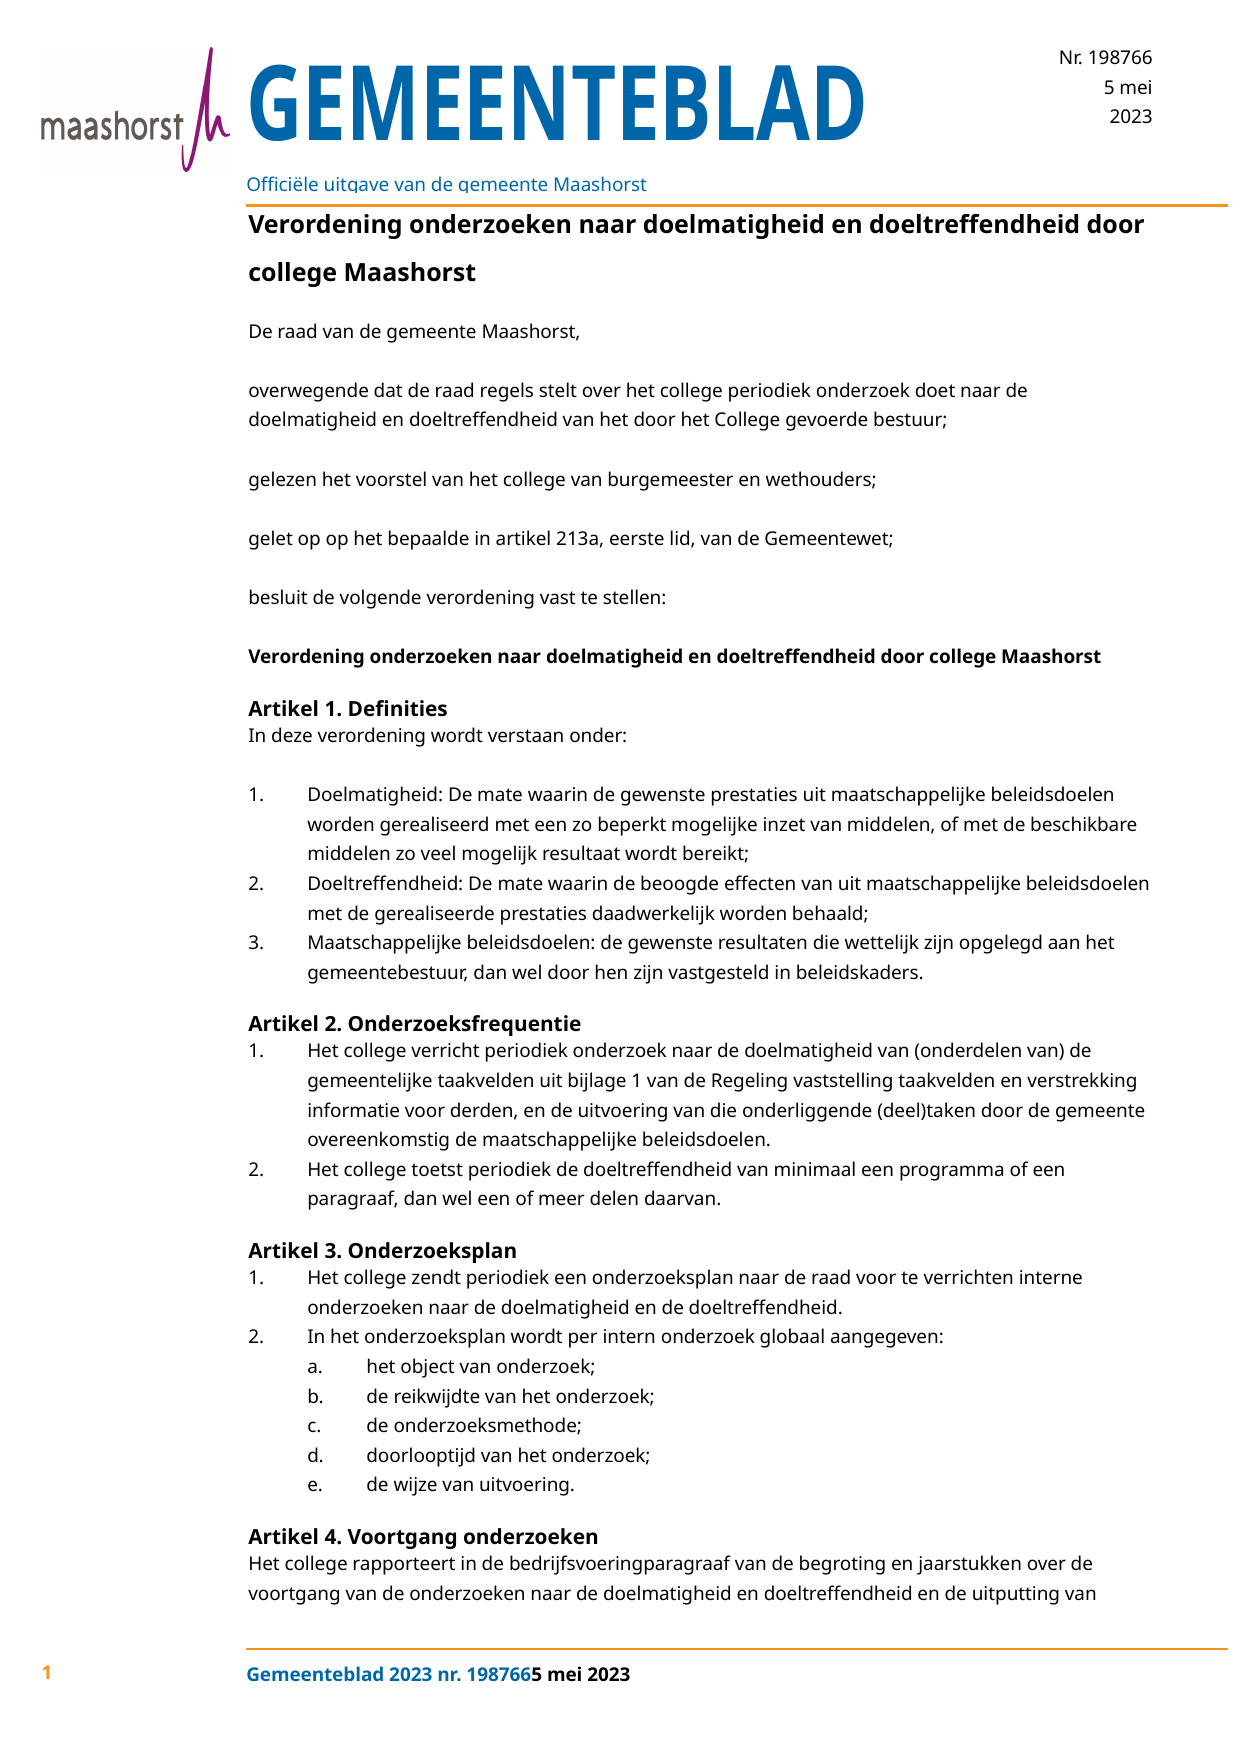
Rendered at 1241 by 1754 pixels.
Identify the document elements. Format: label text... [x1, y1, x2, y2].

list de onderzoeksmethode; [307, 1412, 1152, 1438]
text besluit de volgende verordening vast te stellen: [248, 584, 1152, 610]
list Het college verricht periodiek onderzoek naar de doelmatigheid van (onderdelen van) de gemeentelijke taakvelden uit bijlage 1 van de Regeling vaststelling taakvelden en verstrekking informatie voor derden, en de uitvoering van die onderliggende (deel)taken door de gemeente overeenkomstig de maatschappelijke beleidsdoelen. [248, 1038, 1152, 1152]
text gelet op op het bepaalde in artikel 213a, eerste lid, van de Gemeentewet; [248, 525, 1152, 551]
list Het college toetst periodiek de doeltreffendheid van minimaal een programma of een paragraaf, dan wel een of meer delen daarvan. [248, 1156, 1152, 1211]
list Doeltreffendheid: De mate waarin de beoogde effecten van uit maatschappelijke beleidsdoelen met de gerealiseerde prestaties daadwerkelijk worden behaald; [248, 870, 1152, 925]
text Verordening onderzoeken naar doelmatigheid en doeltreffendheid door college Maashorst [248, 643, 1152, 669]
list het object van onderzoek; [307, 1353, 1152, 1379]
text In deze verordening wordt verstaan onder: [248, 722, 1152, 748]
text Artikel 3. Onderzoeksplan [248, 1236, 1152, 1264]
text De raad van de gemeente Maashorst, [248, 318, 1152, 344]
text Artikel 4. Voortgang onderzoeken [248, 1522, 1152, 1550]
text Verordening onderzoeken naar doelmatigheid en doeltreffendheid door college Maashorst [248, 207, 1152, 288]
text gelezen het voorstel van het college van burgemeester en wethouders; [248, 466, 1152, 492]
text Artikel 2. Onderzoeksfrequentie [248, 1009, 1152, 1038]
text overwegende dat de raad regels stelt over het college periodiek onderzoek doet naar de doelmatigheid en doeltreffendheid van het door het College gevoerde bestuur; [248, 377, 1152, 432]
list Maatschappelijke beleidsdoelen: de gewenste resultaten die wettelijk zijn opgelegd aan het gemeentebestuur, dan wel door hen zijn vastgesteld in beleidskaders. [248, 929, 1152, 984]
list Het college zendt periodiek een onderzoeksplan naar de raad voor te verrichten interne onderzoeken naar de doelmatigheid en de doeltreffendheid. [248, 1264, 1152, 1320]
list In het onderzoeksplan wordt per intern onderzoek globaal aangegeven: [248, 1324, 1152, 1349]
list Doelmatigheid: De mate waarin de gewenste prestaties uit maatschappelijke beleidsdoelen worden gerealiseerd met een zo beperkt mogelijke inzet van middelen, of met de beschikbare middelen zo veel mogelijk resultaat wordt bereikt; [248, 781, 1152, 866]
list doorlooptijd van het onderzoek; [307, 1442, 1152, 1468]
text Artikel 1. Definities [248, 694, 1152, 722]
list de wijze van uitvoering. [307, 1472, 1152, 1497]
picture [41, 47, 231, 172]
text Het college rapporteert in de bedrijfsvoeringparagraaf van de begroting en jaarstukken over de voortgang van de onderzoeken naar de doelmatigheid en doeltreffendheid en de uitputting van [248, 1550, 1152, 1606]
list de reikwijdte van het onderzoek; [307, 1383, 1152, 1408]
